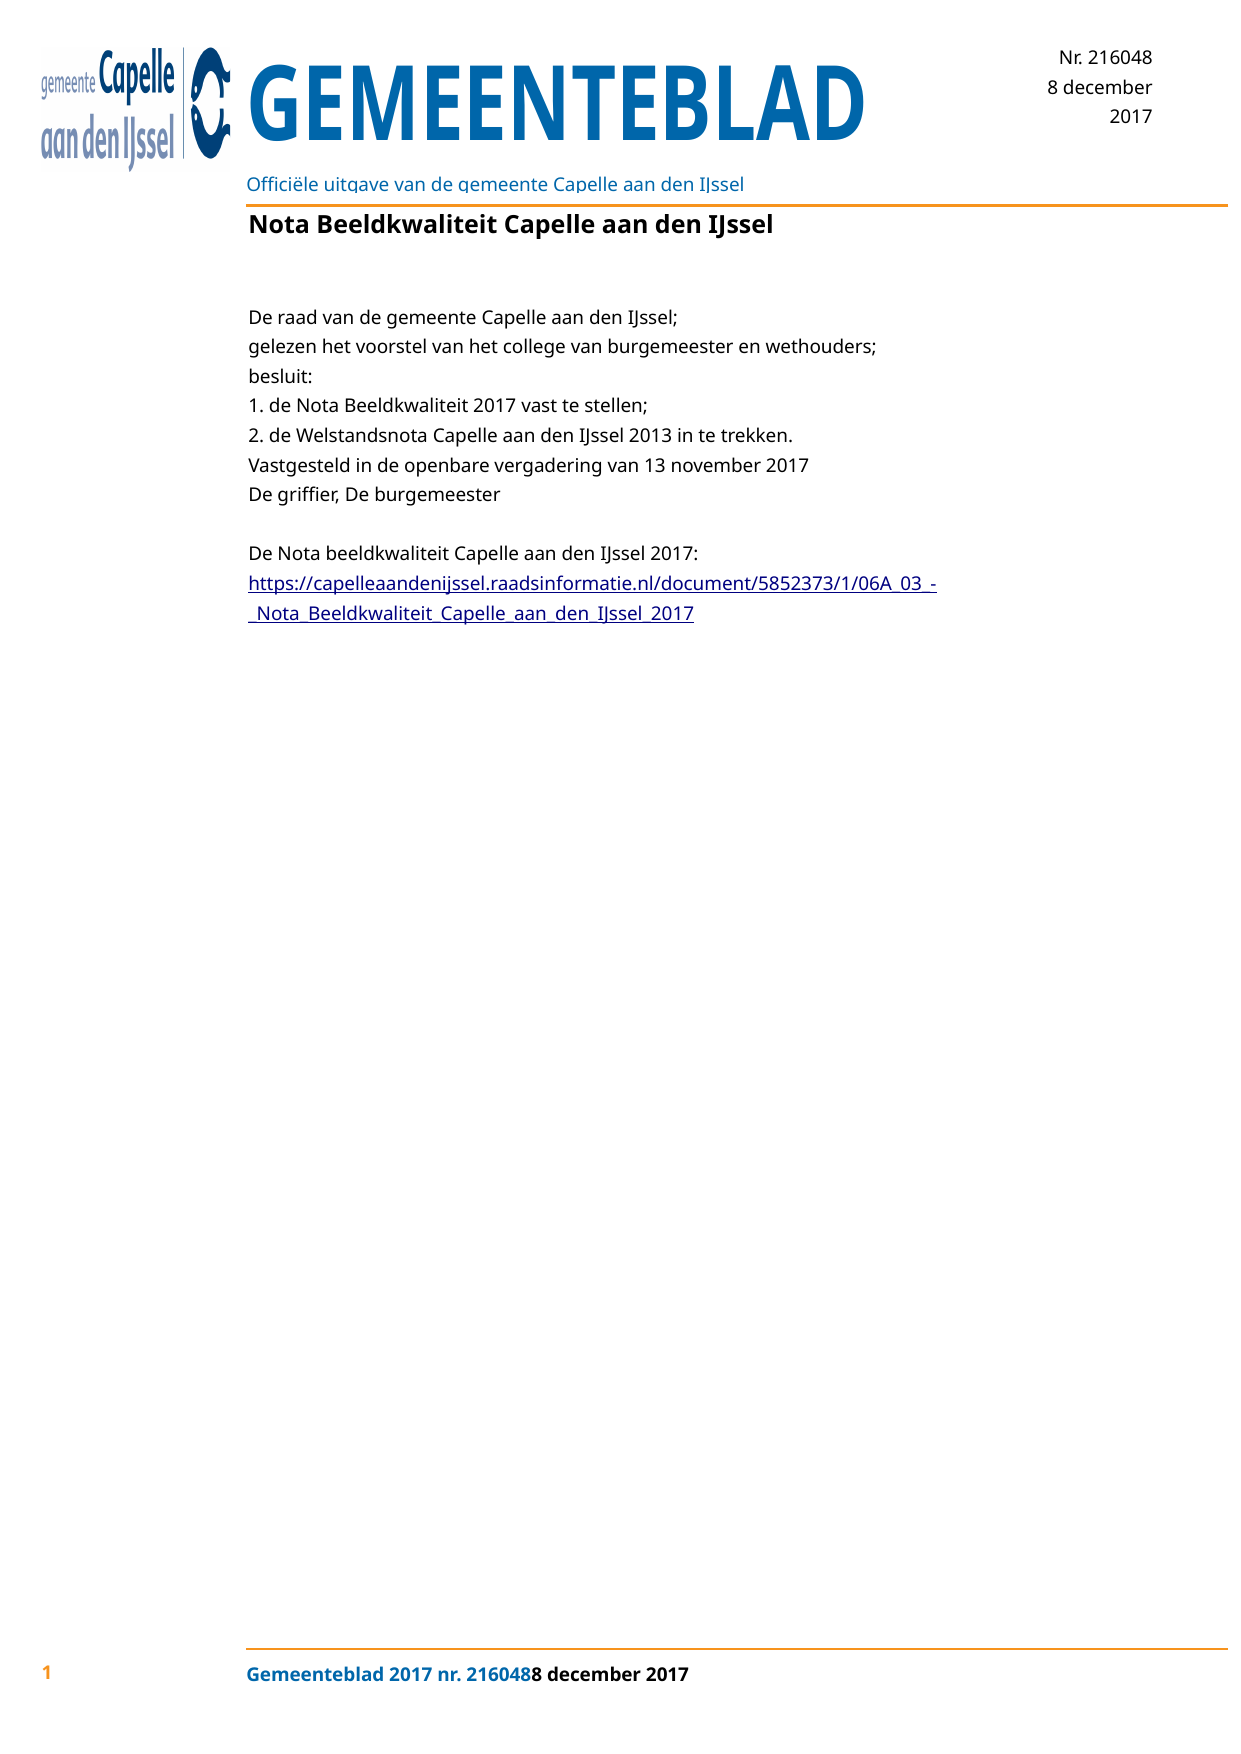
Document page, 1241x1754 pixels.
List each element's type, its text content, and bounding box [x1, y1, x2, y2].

text De Nota beeldkwaliteit Capelle aan den IJssel 2017: [248, 541, 1152, 566]
text Nota Beeldkwaliteit Capelle aan den IJssel [248, 207, 1152, 241]
picture [41, 47, 231, 172]
text https://capelleaandenijssel.raadsinformatie.nl/document/5852373/1/06A_03_-_Nota_Beeldkwaliteit_Capelle_aan_den_IJssel_2017 [248, 570, 1152, 625]
text besluit: [248, 363, 1152, 389]
text Vastgesteld in de openbare vergadering van 13 november 2017 [248, 452, 1152, 477]
text De griffier, De burgemeester [248, 481, 1152, 507]
text gelezen het voorstel van het college van burgemeester en wethouders; [248, 333, 1152, 359]
text De raad van de gemeente Capelle aan den IJssel; [248, 304, 1152, 329]
text 2. de Welstandsnota Capelle aan den IJssel 2013 in te trekken. [248, 422, 1152, 448]
text 1. de Nota Beeldkwaliteit 2017 vast te stellen; [248, 393, 1152, 418]
